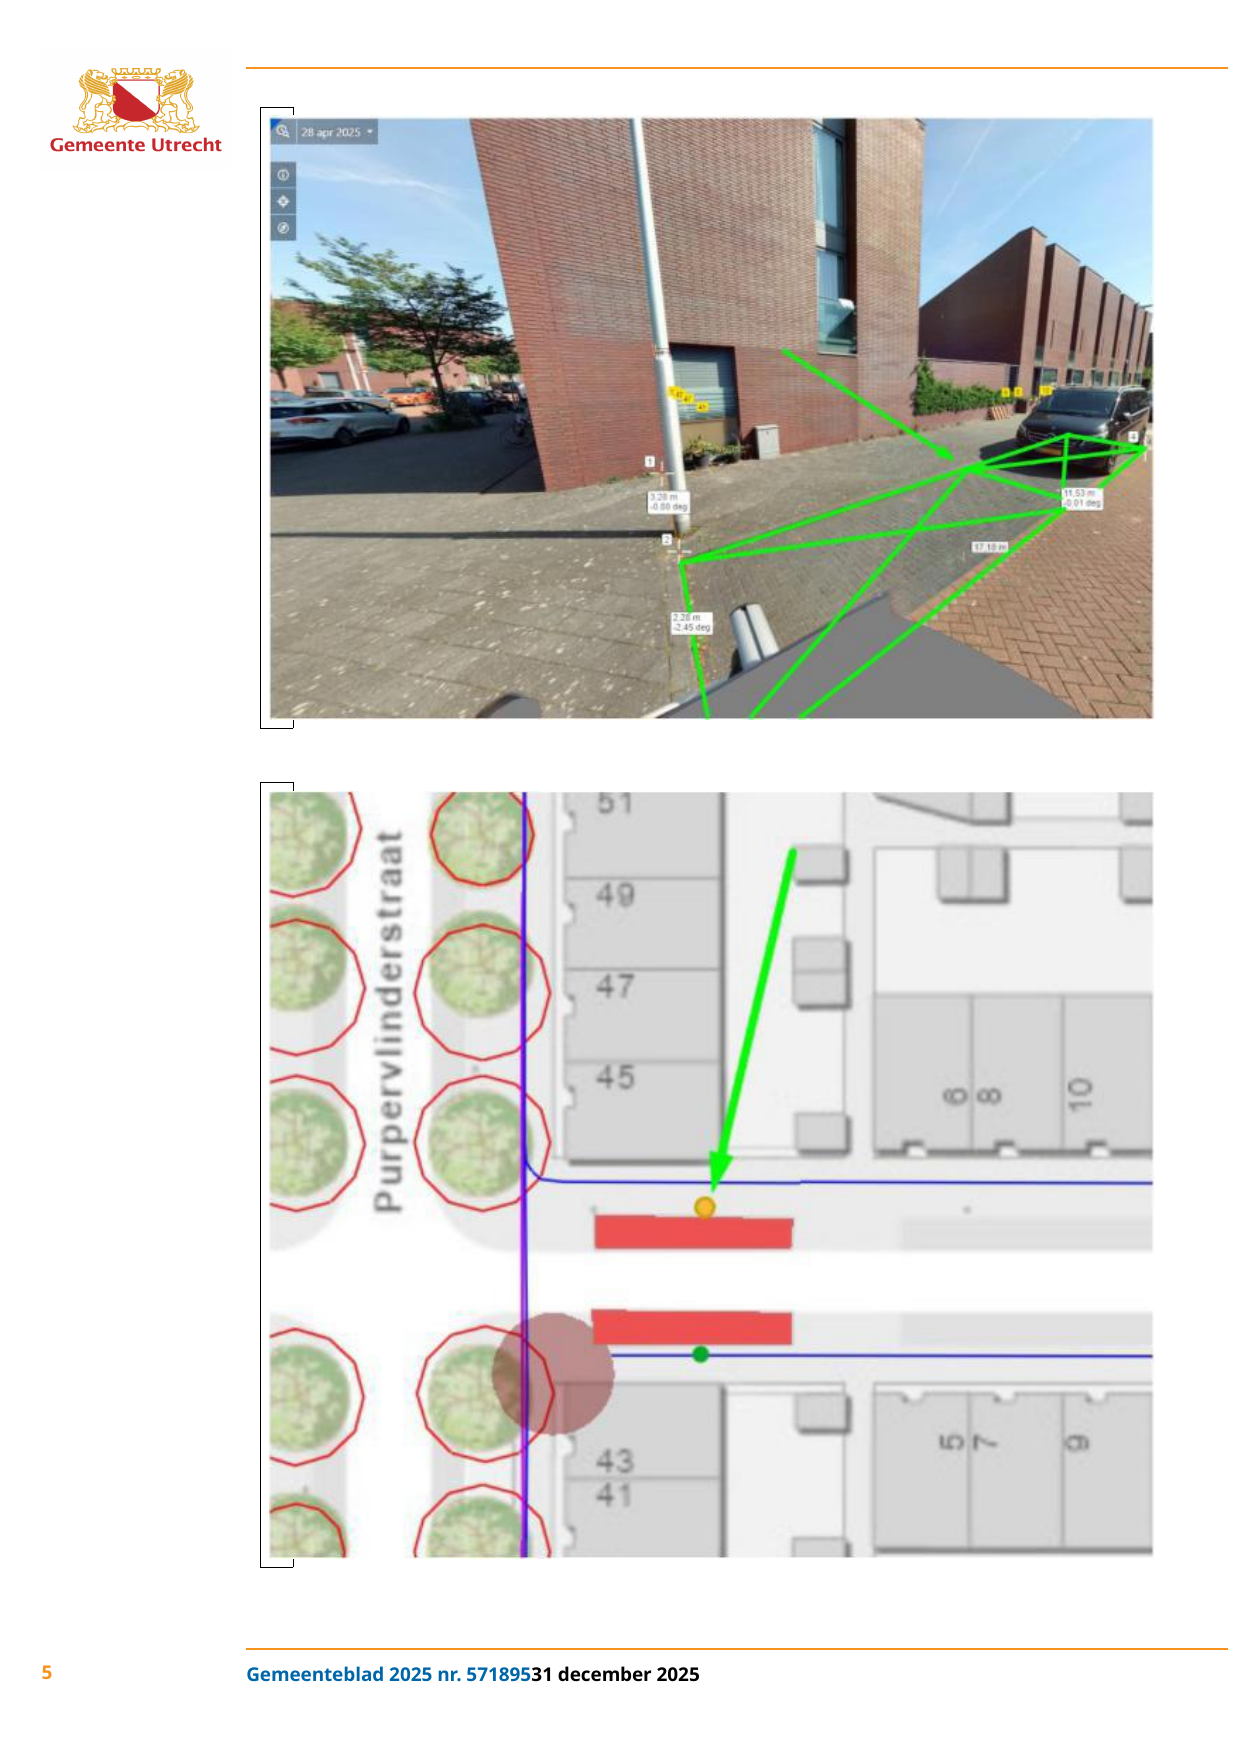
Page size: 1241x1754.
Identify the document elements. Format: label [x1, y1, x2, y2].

picture [41, 47, 231, 172]
picture [268, 115, 1155, 720]
picture [268, 791, 1155, 1559]
